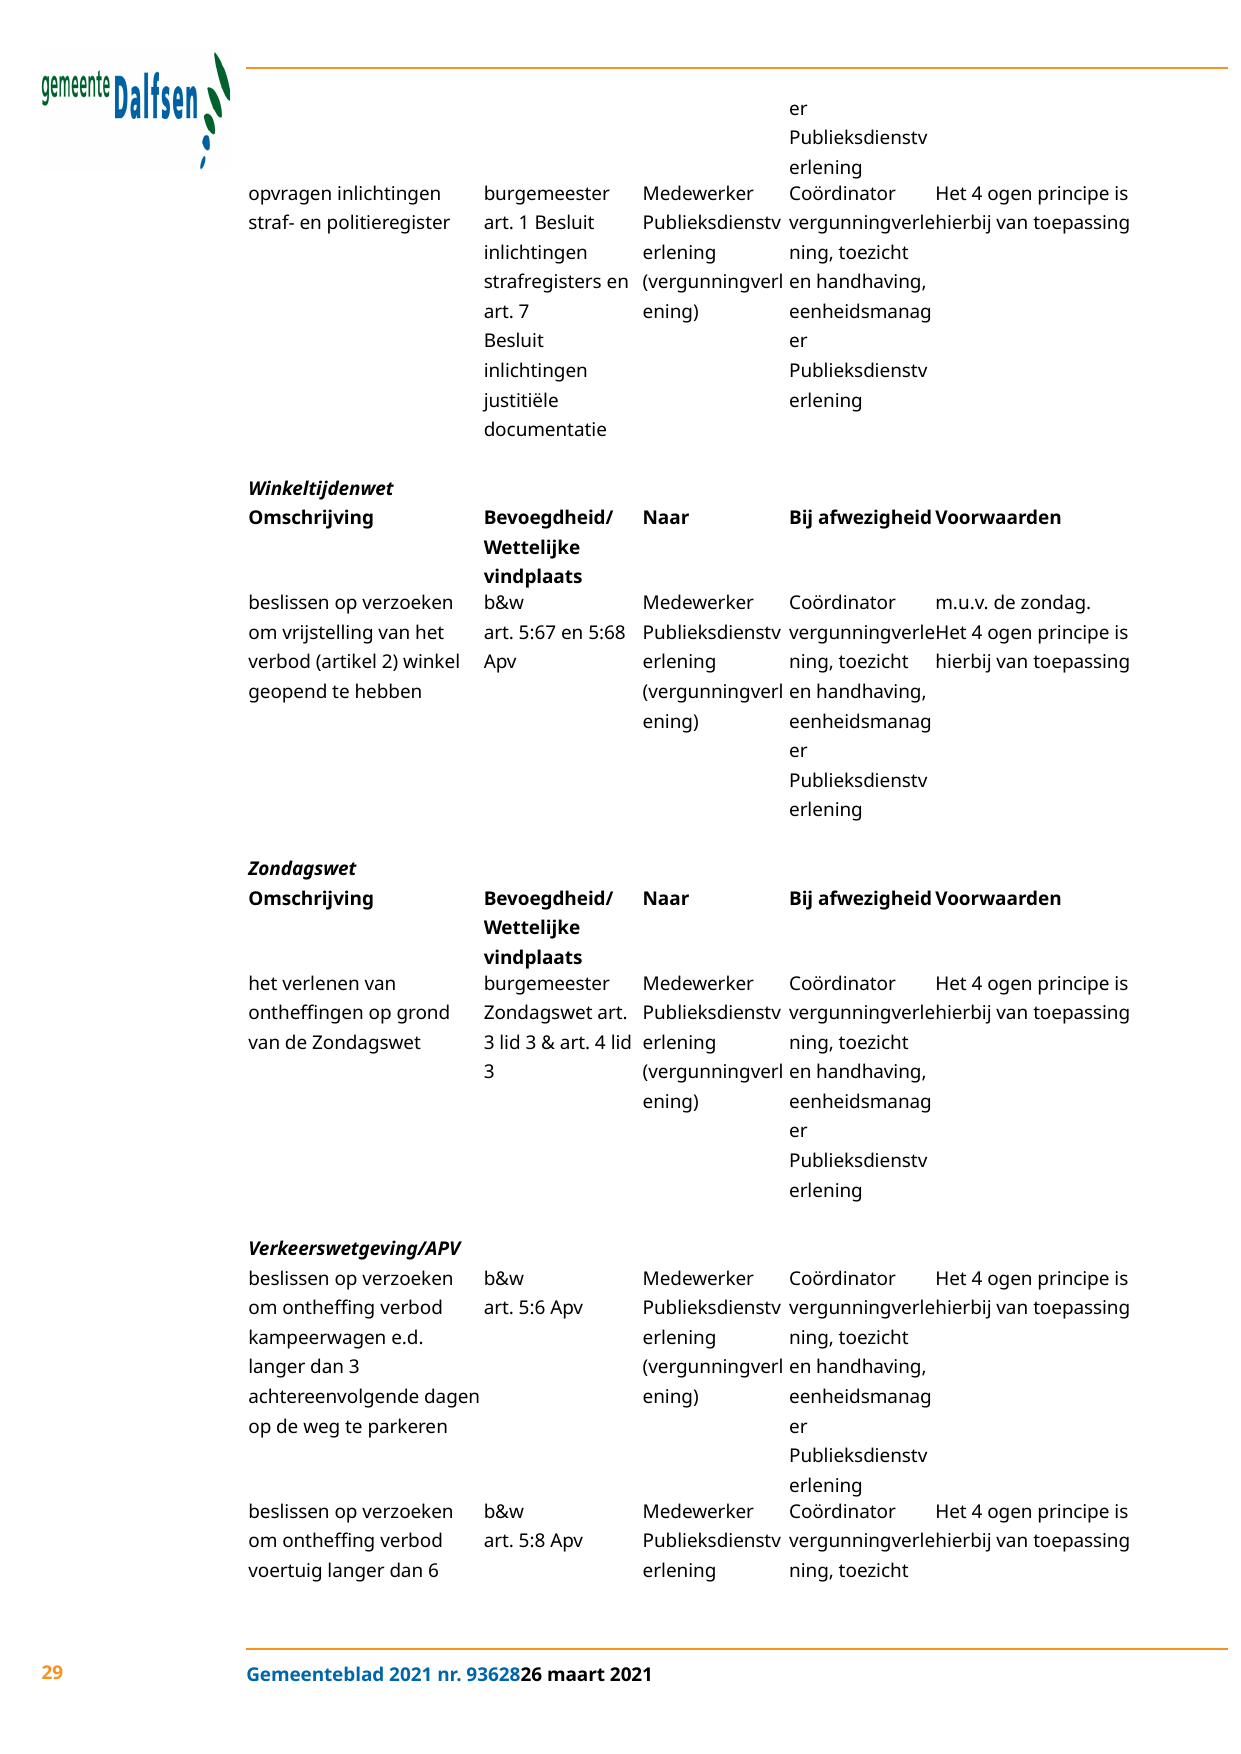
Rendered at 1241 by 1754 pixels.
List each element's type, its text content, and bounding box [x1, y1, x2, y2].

table_cell Het 4 ogen principe is hierbij van toepassing [935, 970, 1152, 1202]
table_header Voorwaarden [935, 885, 1152, 970]
table_cell [248, 95, 483, 180]
table_header Coördinator vergunningverlening, toezicht en handhaving, eenheidsmanager Publieksdienstverlening [789, 1265, 935, 1498]
table_cell Medewerker Publieksdienstverlening (vergunningverlening) [643, 590, 789, 822]
text Zondagswet [248, 855, 1152, 881]
table_header beslissen op verzoeken om ontheffing verbod kampeerwagen e.d. langer dan 3 achtereenvolgende dagen op de weg te parkeren [248, 1265, 483, 1498]
table_cell b&w art. 5:67 en 5:68 Apv [484, 590, 642, 822]
table_header Naar [643, 505, 789, 589]
table_cell opvragen inlichtingen straf- en politieregister [248, 180, 483, 442]
text Verkeerswetgeving/APV [248, 1235, 1152, 1261]
table_cell Medewerker Publieksdienstverlening [643, 1498, 789, 1583]
table_cell Medewerker Publieksdienstverlening (vergunningverlening) [643, 180, 789, 442]
table_header Bij afwezigheid [789, 885, 935, 970]
table_cell het verlenen van ontheffingen op grond van de Zondagswet [248, 970, 483, 1202]
table_header Voorwaarden [935, 505, 1152, 589]
table_cell [643, 95, 789, 180]
table_cell Coördinator vergunningverlening, toezicht en handhaving, eenheidsmanager Publieksdienstverlening [789, 590, 935, 822]
table_cell b&w art. 5:8 Apv [484, 1498, 642, 1583]
table_cell Coördinator vergunningverlening, toezicht [789, 1498, 935, 1583]
table_cell Het 4 ogen principe is hierbij van toepassing [935, 1498, 1152, 1583]
table_cell Medewerker Publieksdienstverlening (vergunningverlening) [643, 970, 789, 1202]
table_cell beslissen op verzoeken om ontheffing verbod voertuig langer dan 6 [248, 1498, 483, 1583]
table_cell [484, 95, 642, 180]
table_cell burgemeester Zondagswet art. 3 lid 3 & art. 4 lid 3 [484, 970, 642, 1202]
table_header Bij afwezigheid [789, 505, 935, 589]
text Winkeltijdenwet [248, 475, 1152, 501]
table_cell Coördinator vergunningverlening, toezicht en handhaving, eenheidsmanager Publieksdienstverlening [789, 180, 935, 442]
table_header Naar [643, 885, 789, 970]
table_cell er Publieksdienstverlening [789, 95, 935, 180]
table_header Omschrijving [248, 505, 483, 589]
table_cell Coördinator vergunningverlening, toezicht en handhaving, eenheidsmanager Publieksdienstverlening [789, 970, 935, 1202]
table_header Bevoegdheid/Wettelijke vindplaats [484, 505, 642, 589]
table_cell m.u.v. de zondag. Het 4 ogen principe is hierbij van toepassing [935, 590, 1152, 822]
table_header Medewerker Publieksdienstverlening (vergunningverlening) [643, 1265, 789, 1498]
table_cell Het 4 ogen principe is hierbij van toepassing [935, 180, 1152, 442]
table_header b&w art. 5:6 Apv [484, 1265, 642, 1498]
table_header Bevoegdheid/Wettelijke vindplaats [484, 885, 642, 970]
table_cell [935, 95, 1152, 180]
table_header Omschrijving [248, 885, 483, 970]
picture [41, 47, 231, 172]
table_cell beslissen op verzoeken om vrijstelling van het verbod (artikel 2) winkel geopend te hebben [248, 590, 483, 822]
table_cell burgemeester art. 1 Besluit inlichtingen strafregisters en art. 7 Besluit inlichtingen justitiële documentatie [484, 180, 642, 442]
table_header Het 4 ogen principe is hierbij van toepassing [935, 1265, 1152, 1498]
